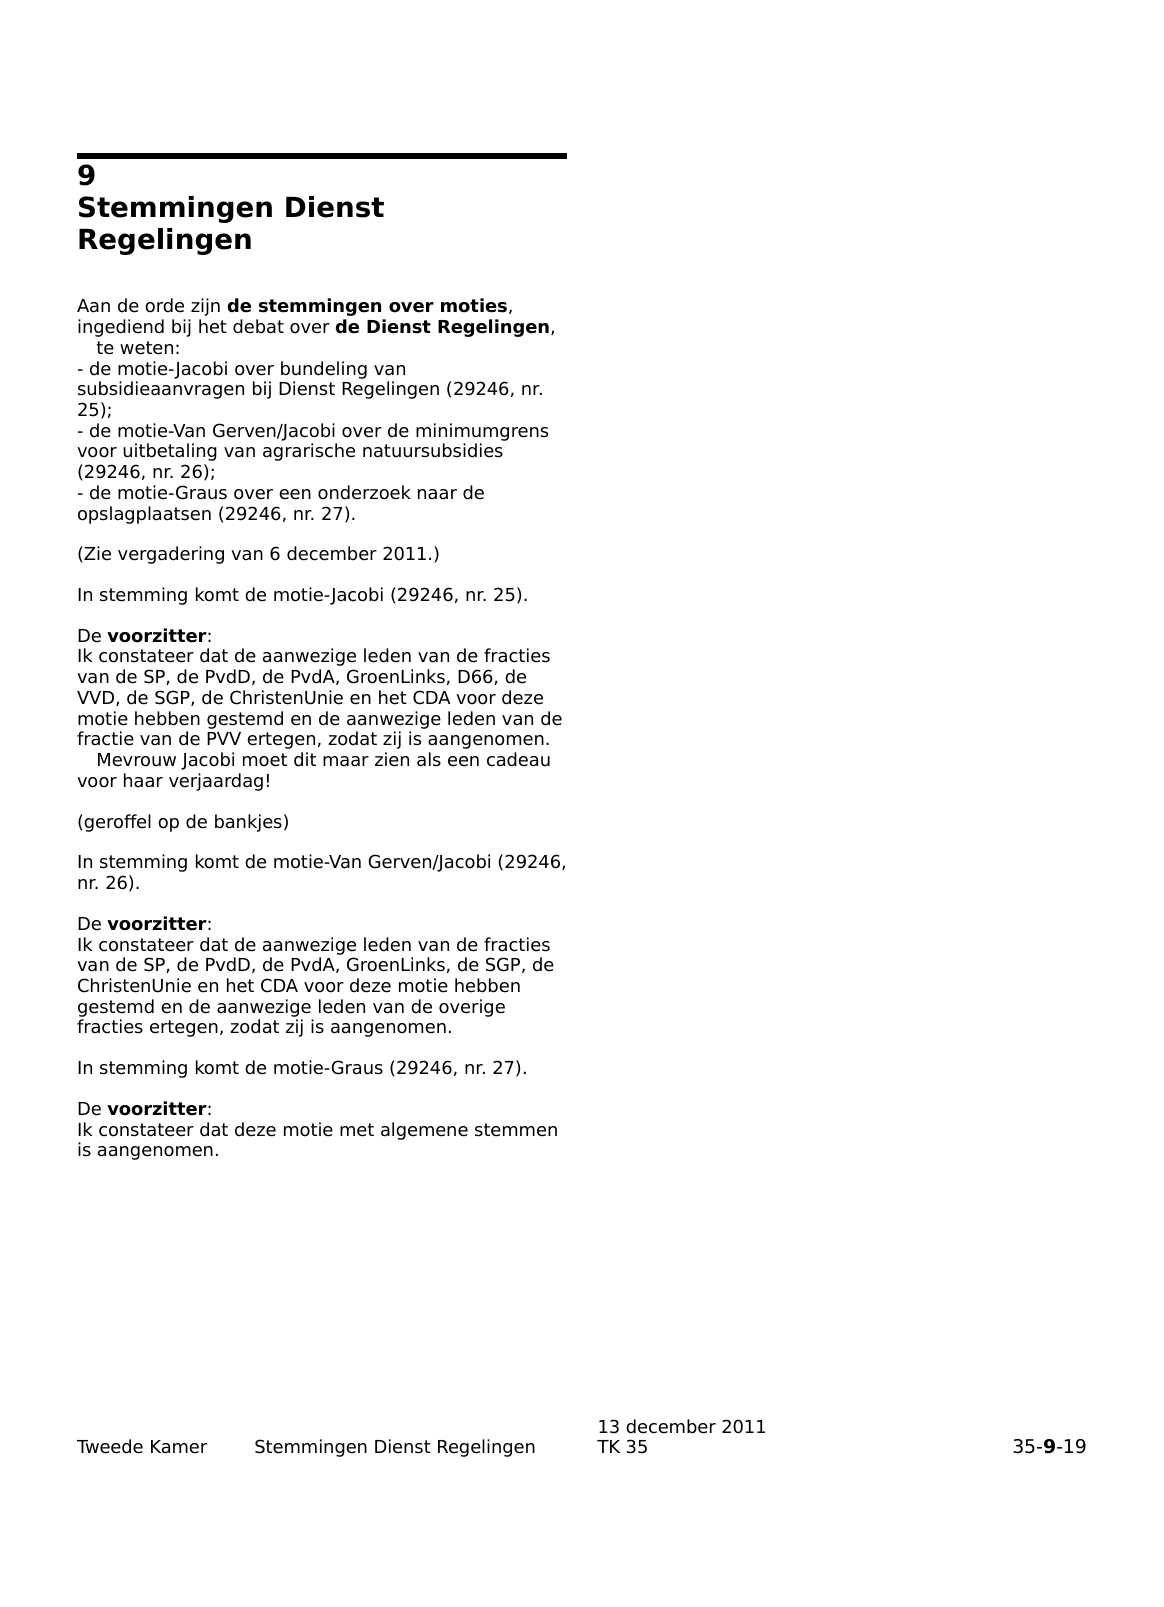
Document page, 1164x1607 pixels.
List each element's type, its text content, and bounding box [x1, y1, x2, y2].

text - de motie-Jacobi over bundeling van subsidieaanvragen bij Dienst Regelingen (29246, nr. 25); [77, 358, 567, 421]
text Ik constateer dat de aanwezige leden van de fracties van de SP, de PvdD, de PvdA, GroenLinks, de SGP, de ChristenUnie en het CDA voor deze motie hebben gestemd en de aanwezige leden van de overige fracties ertegen, zodat zij is aangenomen. [77, 934, 567, 1038]
text - de motie-Van Gerven/Jacobi over de minimumgrens voor uitbetaling van agrarische natuursubsidies (29246, nr. 26); [77, 421, 567, 483]
text In stemming komt de motie-Jacobi (29246, nr. 25). [77, 585, 567, 606]
text (Zie vergadering van 6 december 2011.) [77, 544, 567, 565]
text De voorzitter: [77, 914, 567, 934]
text In stemming komt de motie-Graus (29246, nr. 27). [77, 1058, 567, 1079]
text De voorzitter: [77, 1099, 567, 1119]
text - de motie-Graus over een onderzoek naar de opslagplaatsen (29246, nr. 27). [77, 483, 567, 524]
text Ik constateer dat de aanwezige leden van de fracties van de SP, de PvdD, de PvdA, GroenLinks, D66, de VVD, de SGP, de ChristenUnie en het CDA voor deze motie hebben gestemd en de aanwezige leden van de fractie van de PVV ertegen, zodat zij is aangenomen. [77, 646, 567, 750]
text (geroffel op de bankjes) [77, 811, 567, 832]
text De voorzitter: [77, 626, 567, 646]
text te weten: [77, 338, 567, 358]
text Aan de orde zijn de stemmingen over moties, ingediend bij het debat over de Dienst Regelingen, [77, 296, 567, 338]
text In stemming komt de motie-Van Gerven/Jacobi (29246, nr. 26). [77, 852, 567, 894]
text Mevrouw Jacobi moet dit maar zien als een cadeau voor haar verjaardag! [77, 750, 567, 791]
text Ik constateer dat deze motie met algemene stemmen is aangenomen. [77, 1119, 567, 1161]
title 9 Stemmingen Dienst Regelingen [77, 159, 567, 256]
